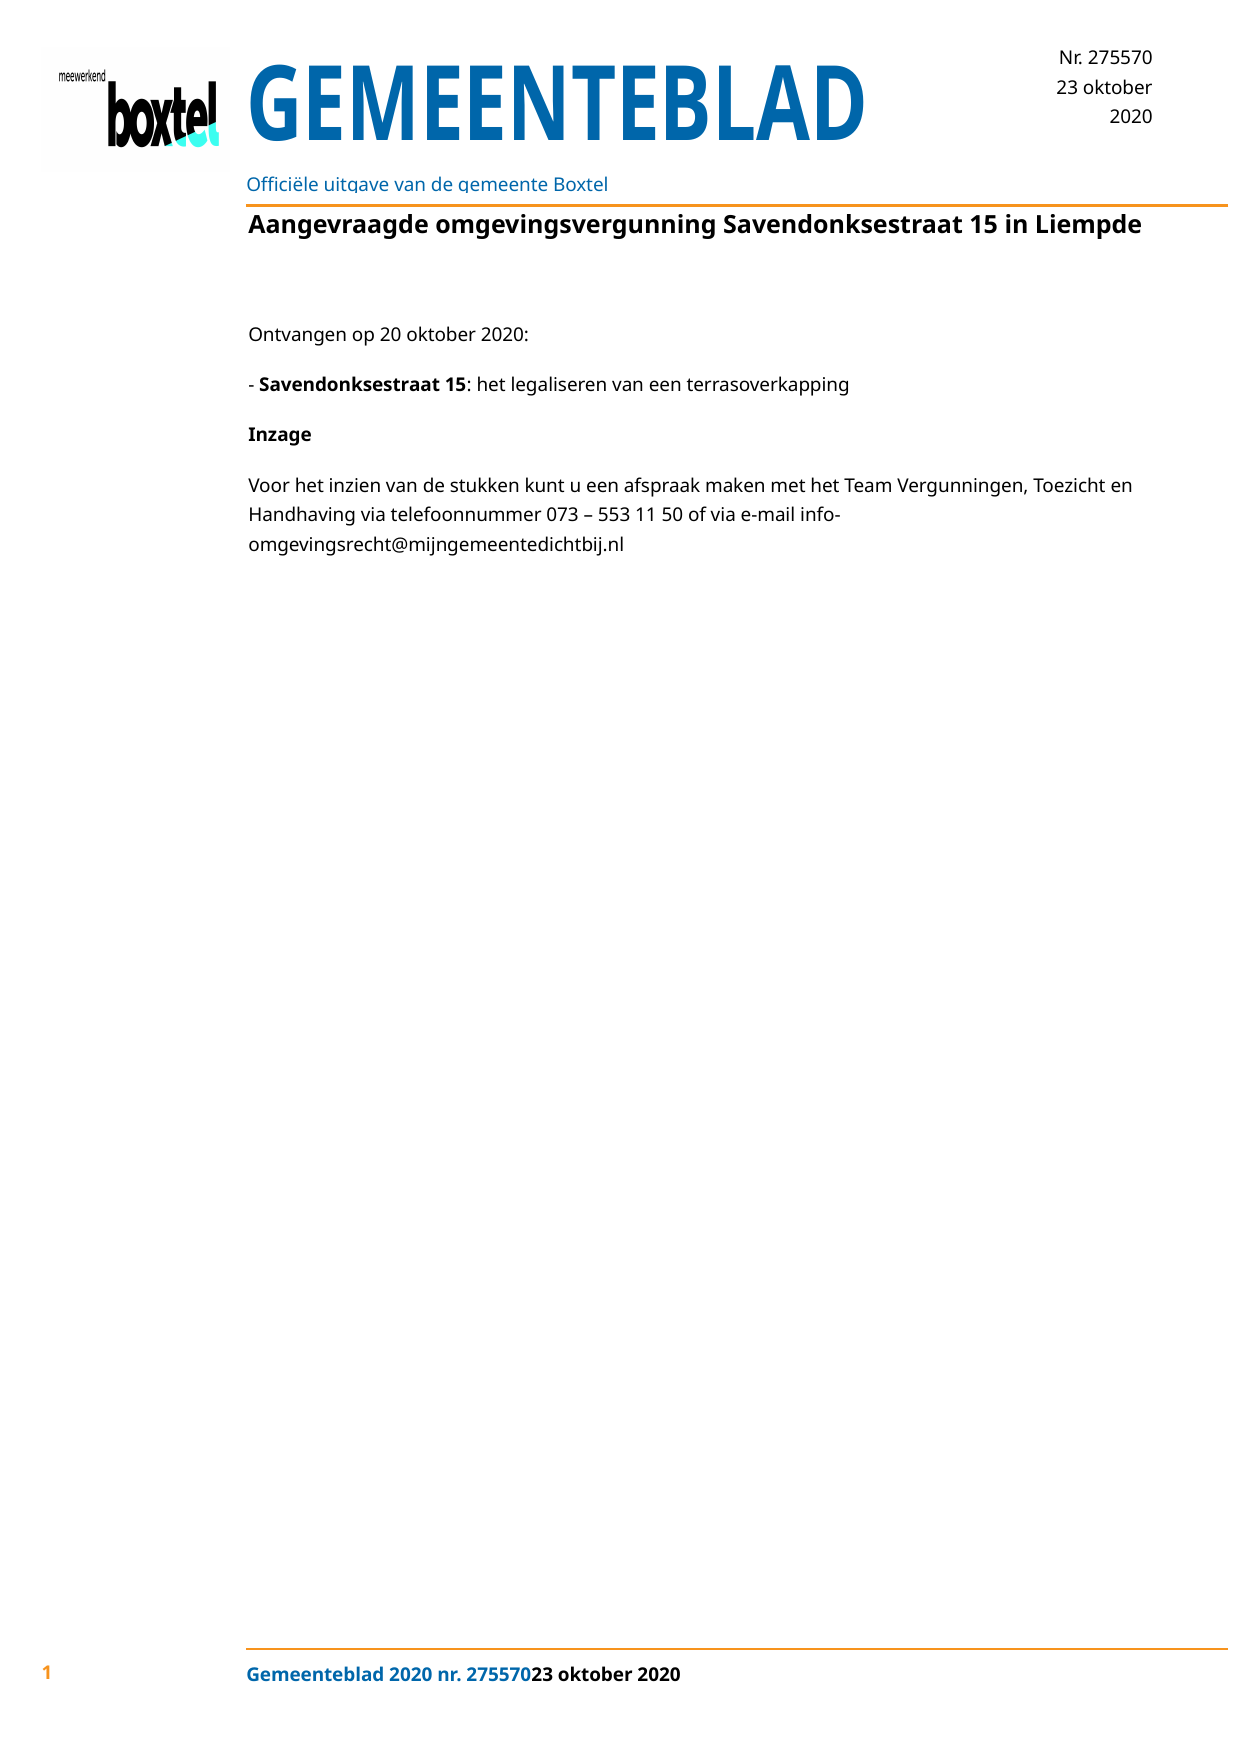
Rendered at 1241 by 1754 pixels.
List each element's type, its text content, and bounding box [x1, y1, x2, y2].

text - Savendonksestraat 15: het legaliseren van een terrasoverkapping [248, 371, 1152, 397]
text Aangevraagde omgevingsvergunning Savendonksestraat 15 in Liempde [248, 207, 1152, 241]
picture [41, 47, 231, 172]
text Ontvangen op 20 oktober 2020: [248, 321, 1152, 346]
text Inzage [248, 422, 1152, 447]
text Voor het inzien van de stukken kunt u een afspraak maken met het Team Vergunningen, Toezicht en Handhaving via telefoonnummer 073 – 553 11 50 of via e-mail info-omgevingsrecht@mijngemeentedichtbij.nl [248, 472, 1152, 557]
